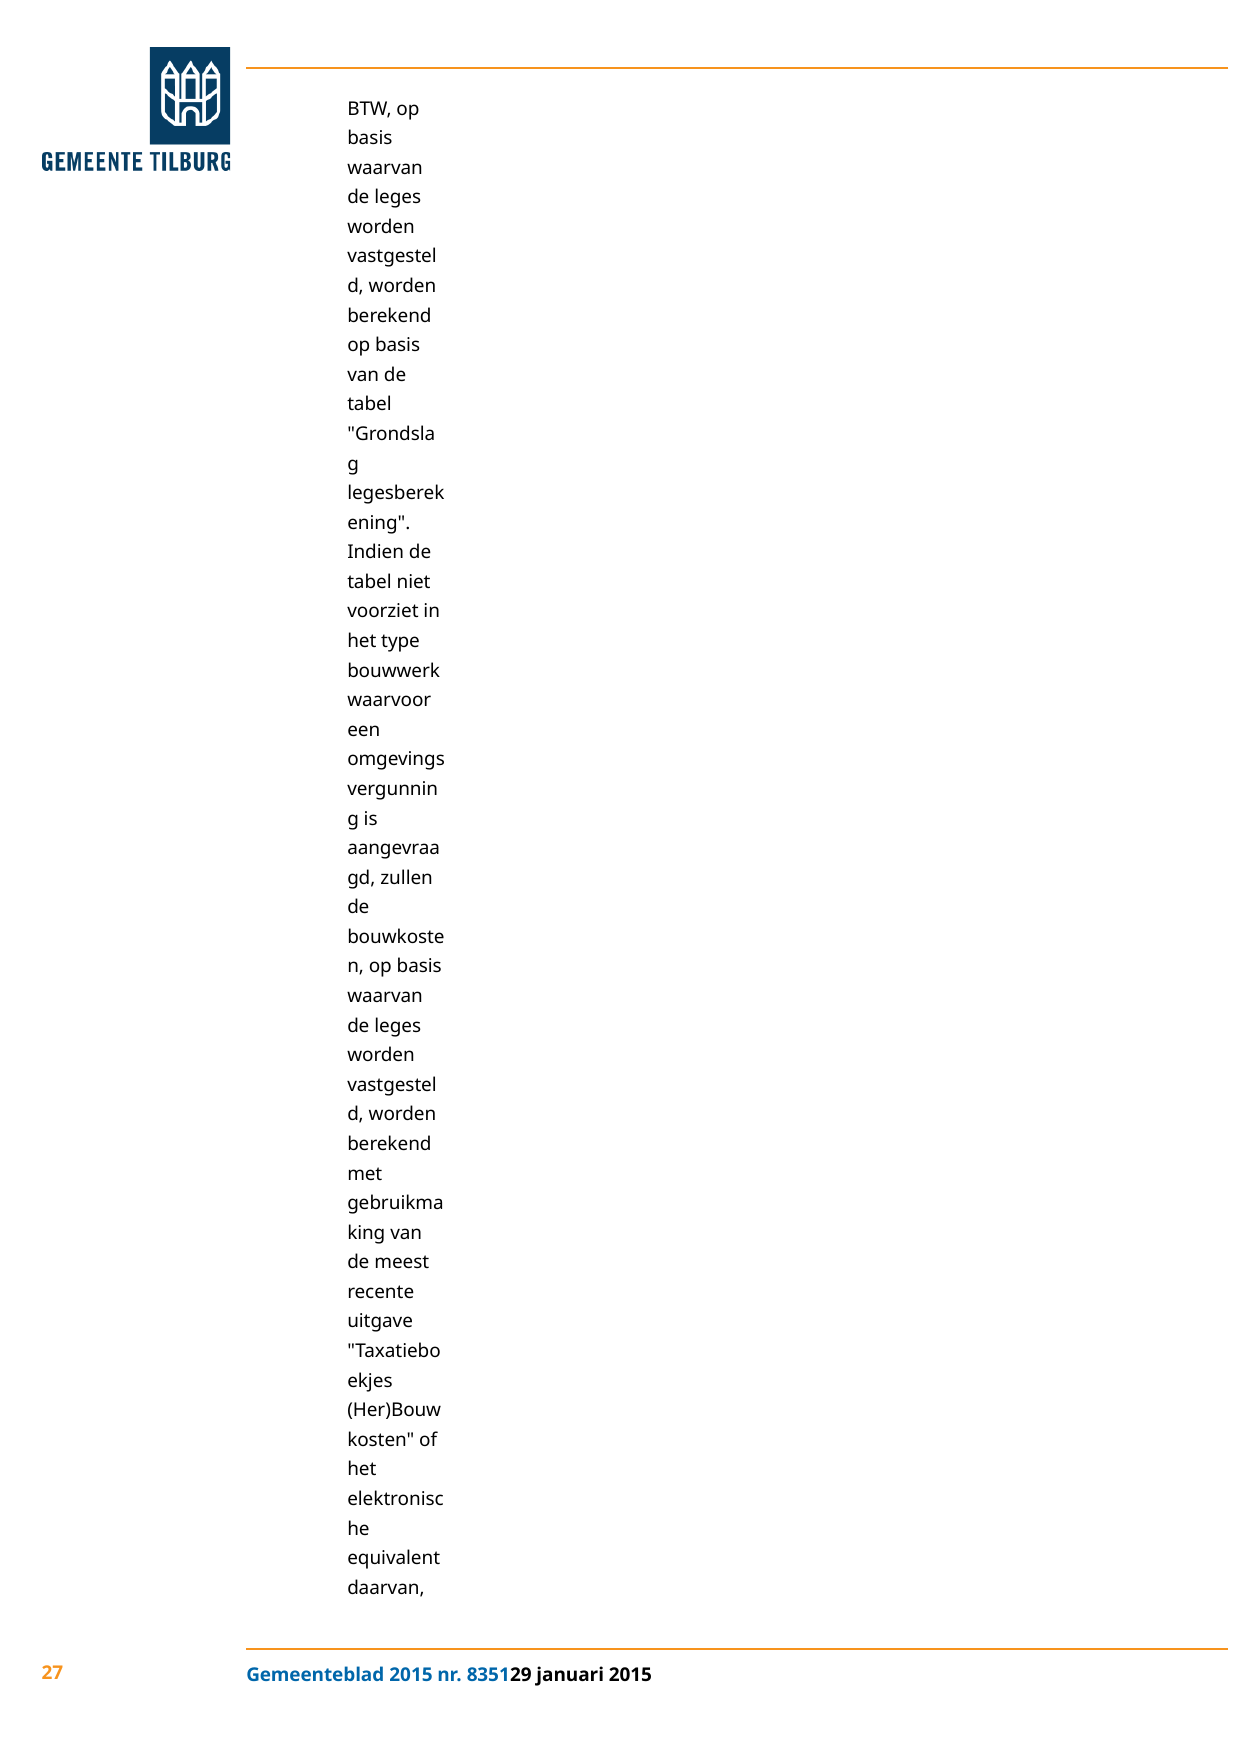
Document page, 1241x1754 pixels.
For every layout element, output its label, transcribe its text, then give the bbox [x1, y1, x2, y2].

picture [41, 47, 231, 172]
table_cell [446, 95, 756, 1600]
table_cell BTW, op basis waarvan de leges worden vastgesteld, worden berekend op basis van de tabel "Grondslag legesberekening". Indien de tabel niet voorziet in het type bouwwerk waarvoor een omgevingsvergunning is aangevraagd, zullen de bouwkosten, op basis waarvan de leges worden vastgesteld, worden berekend met gebruikmaking van de meest recente uitgave "Taxatieboekjes (Her)Bouwkosten" of het elektronische equivalent daarvan, [347, 95, 446, 1600]
table_cell [248, 95, 347, 1600]
table_cell [756, 95, 855, 1600]
